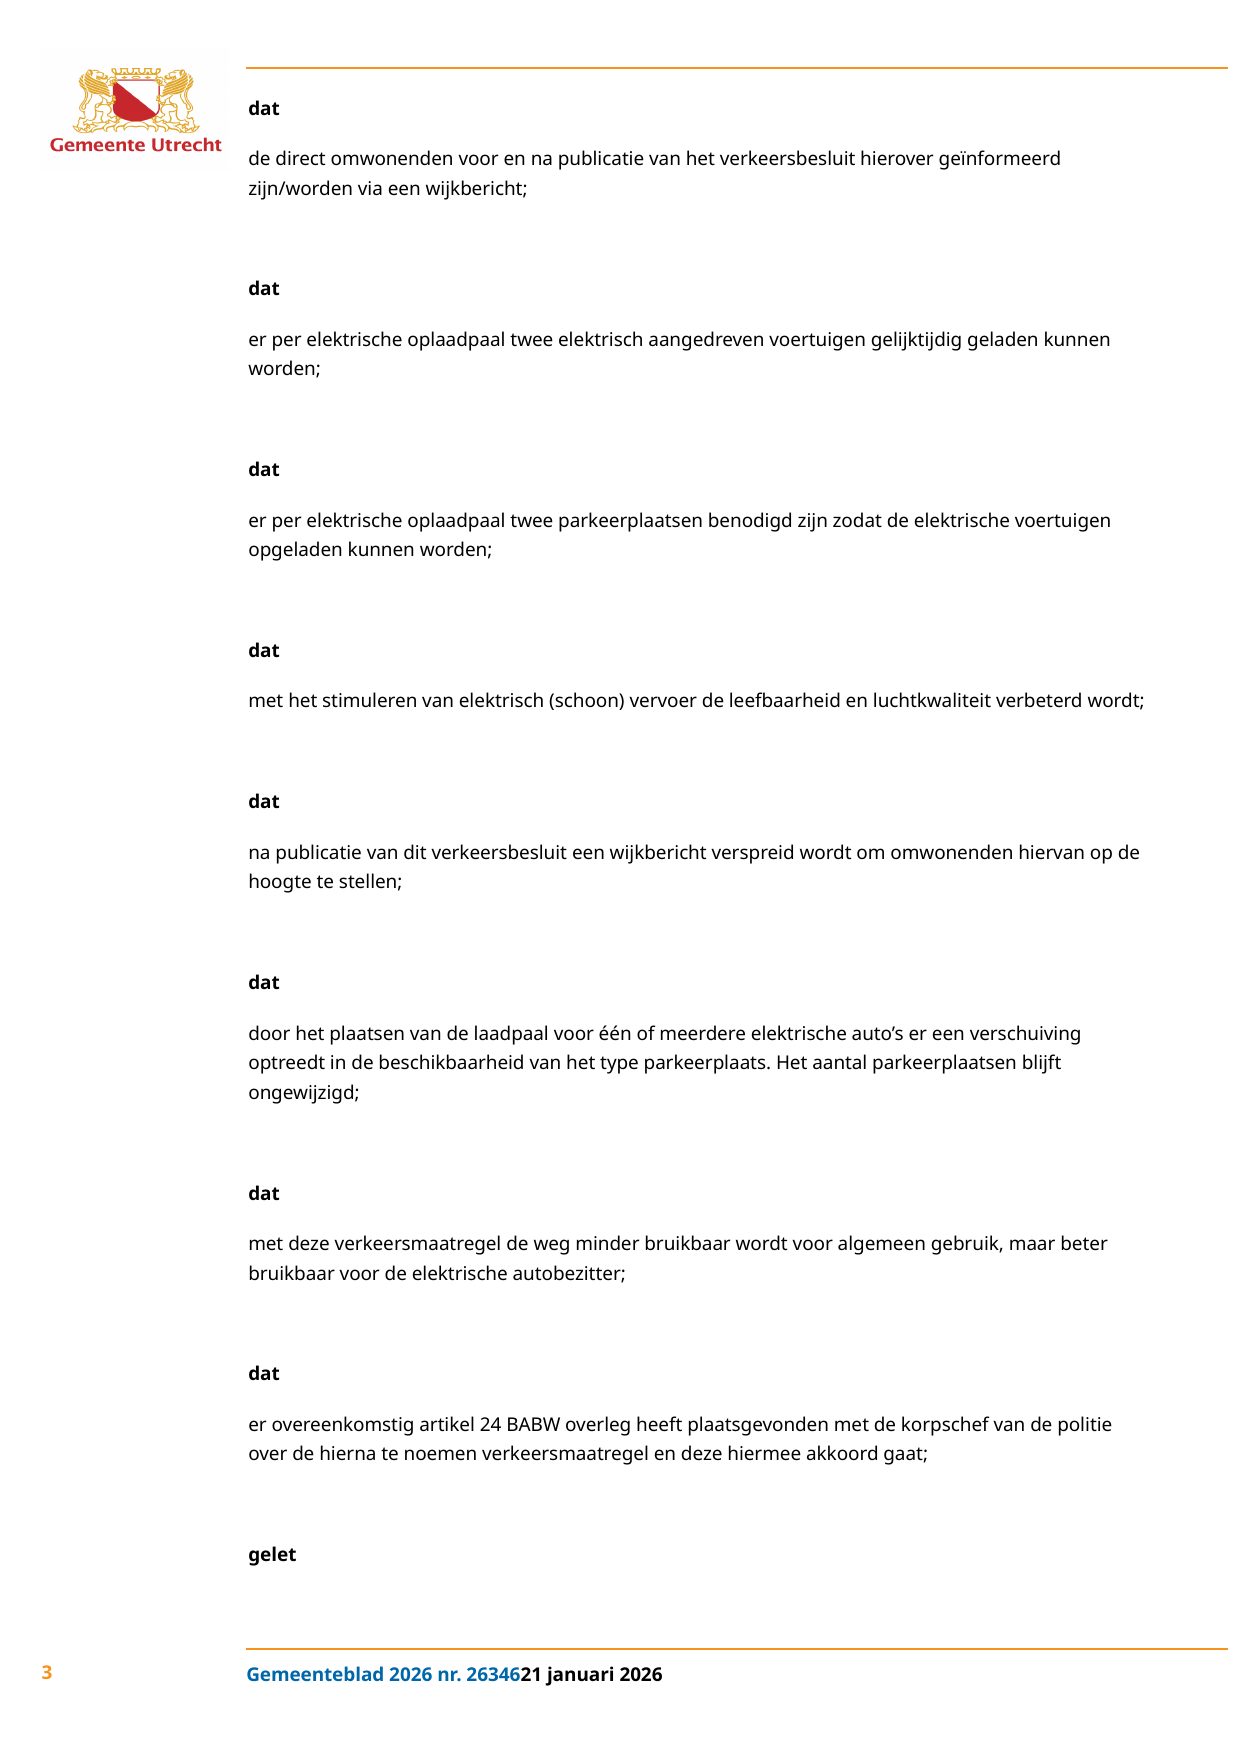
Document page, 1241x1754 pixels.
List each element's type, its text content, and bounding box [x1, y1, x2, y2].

text dat [248, 95, 1152, 121]
text dat [248, 1180, 1152, 1206]
text dat [248, 788, 1152, 814]
text dat [248, 1361, 1152, 1386]
text met deze verkeersmaatregel de weg minder bruikbaar wordt voor algemeen gebruik, maar beter bruikbaar voor de elektrische autobezitter; [248, 1230, 1152, 1286]
text met het stimuleren van elektrisch (schoon) vervoer de leefbaarheid en luchtkwaliteit verbeterd wordt; [248, 688, 1152, 713]
text er per elektrische oplaadpaal twee elektrisch aangedreven voertuigen gelijktijdig geladen kunnen worden; [248, 326, 1152, 381]
text dat [248, 456, 1152, 482]
text na publicatie van dit verkeersbesluit een wijkbericht verspreid wordt om omwonenden hiervan op de hoogte te stellen; [248, 839, 1152, 894]
text dat [248, 276, 1152, 301]
text door het plaatsen van de laadpaal voor één of meerdere elektrische auto’s er een verschuiving optreedt in de beschikbaarheid van het type parkeerplaats. Het aantal parkeerplaatsen blijft ongewijzigd; [248, 1020, 1152, 1105]
text dat [248, 969, 1152, 995]
text dat [248, 637, 1152, 663]
text gelet [248, 1541, 1152, 1567]
text er per elektrische oplaadpaal twee parkeerplaatsen benodigd zijn zodat de elektrische voertuigen opgeladen kunnen worden; [248, 507, 1152, 562]
picture [41, 47, 231, 172]
text er overeenkomstig artikel 24 BABW overleg heeft plaatsgevonden met de korpschef van de politie over de hierna te noemen verkeersmaatregel en deze hiermee akkoord gaat; [248, 1411, 1152, 1466]
text de direct omwonenden voor en na publicatie van het verkeersbesluit hierover geïnformeerd zijn/worden via een wijkbericht; [248, 145, 1152, 201]
